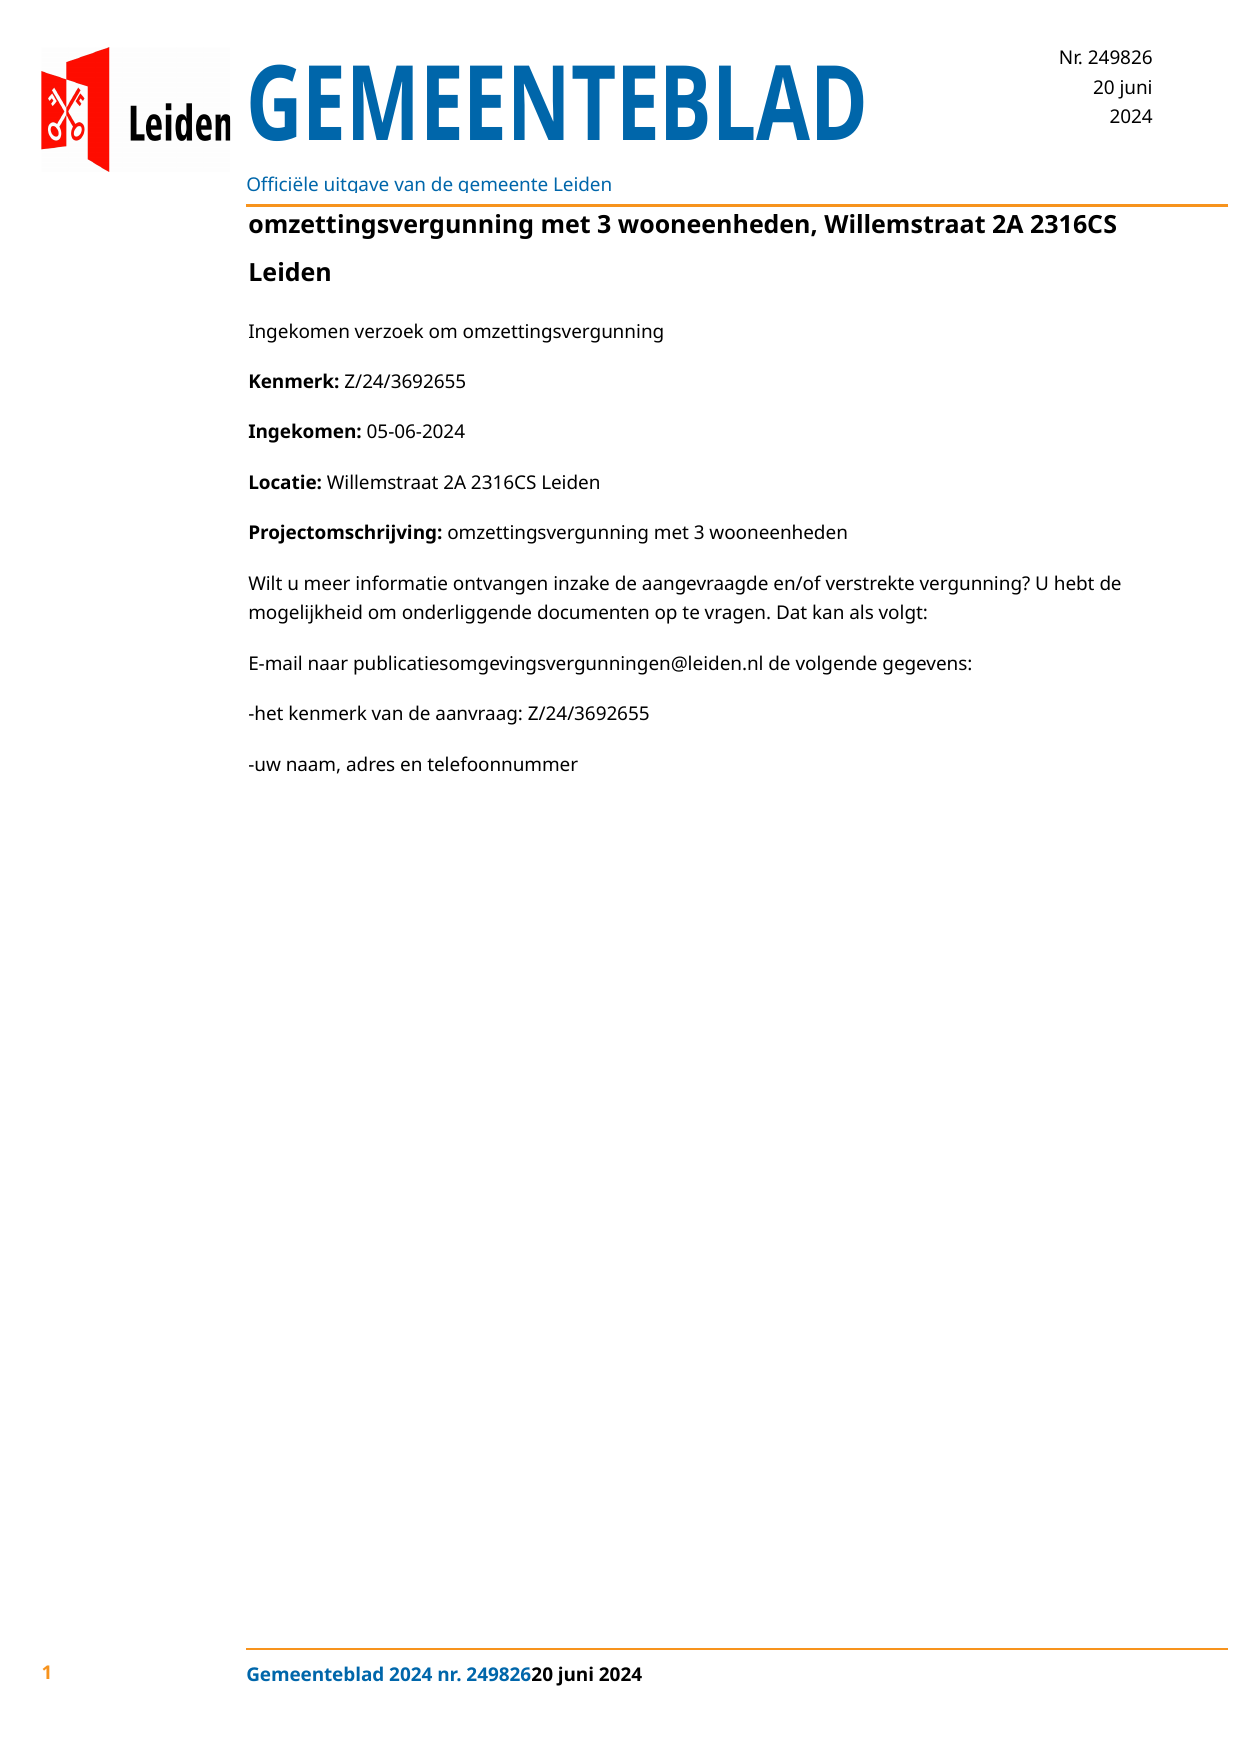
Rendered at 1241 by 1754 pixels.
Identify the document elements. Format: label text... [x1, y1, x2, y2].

text Kenmerk: Z/24/3692655 [248, 368, 1152, 394]
picture [41, 47, 231, 172]
text omzettingsvergunning met 3 wooneenheden, Willemstraat 2A 2316CS Leiden [248, 207, 1152, 288]
text Locatie: Willemstraat 2A 2316CS Leiden [248, 469, 1152, 495]
text -het kenmerk van de aanvraag: Z/24/3692655 [248, 700, 1152, 726]
text Ingekomen verzoek om omzettingsvergunning [248, 318, 1152, 344]
text Projectomschrijving: omzettingsvergunning met 3 wooneenheden [248, 519, 1152, 545]
text E-mail naar publicatiesomgevingsvergunningen@leiden.nl de volgende gegevens: [248, 650, 1152, 676]
text Ingekomen: 05-06-2024 [248, 419, 1152, 444]
text Wilt u meer informatie ontvangen inzake de aangevraagde en/of verstrekte vergunning? U hebt de mogelijkheid om onderliggende documenten op te vragen. Dat kan als volgt: [248, 570, 1152, 625]
text -uw naam, adres en telefoonnummer [248, 751, 1152, 777]
